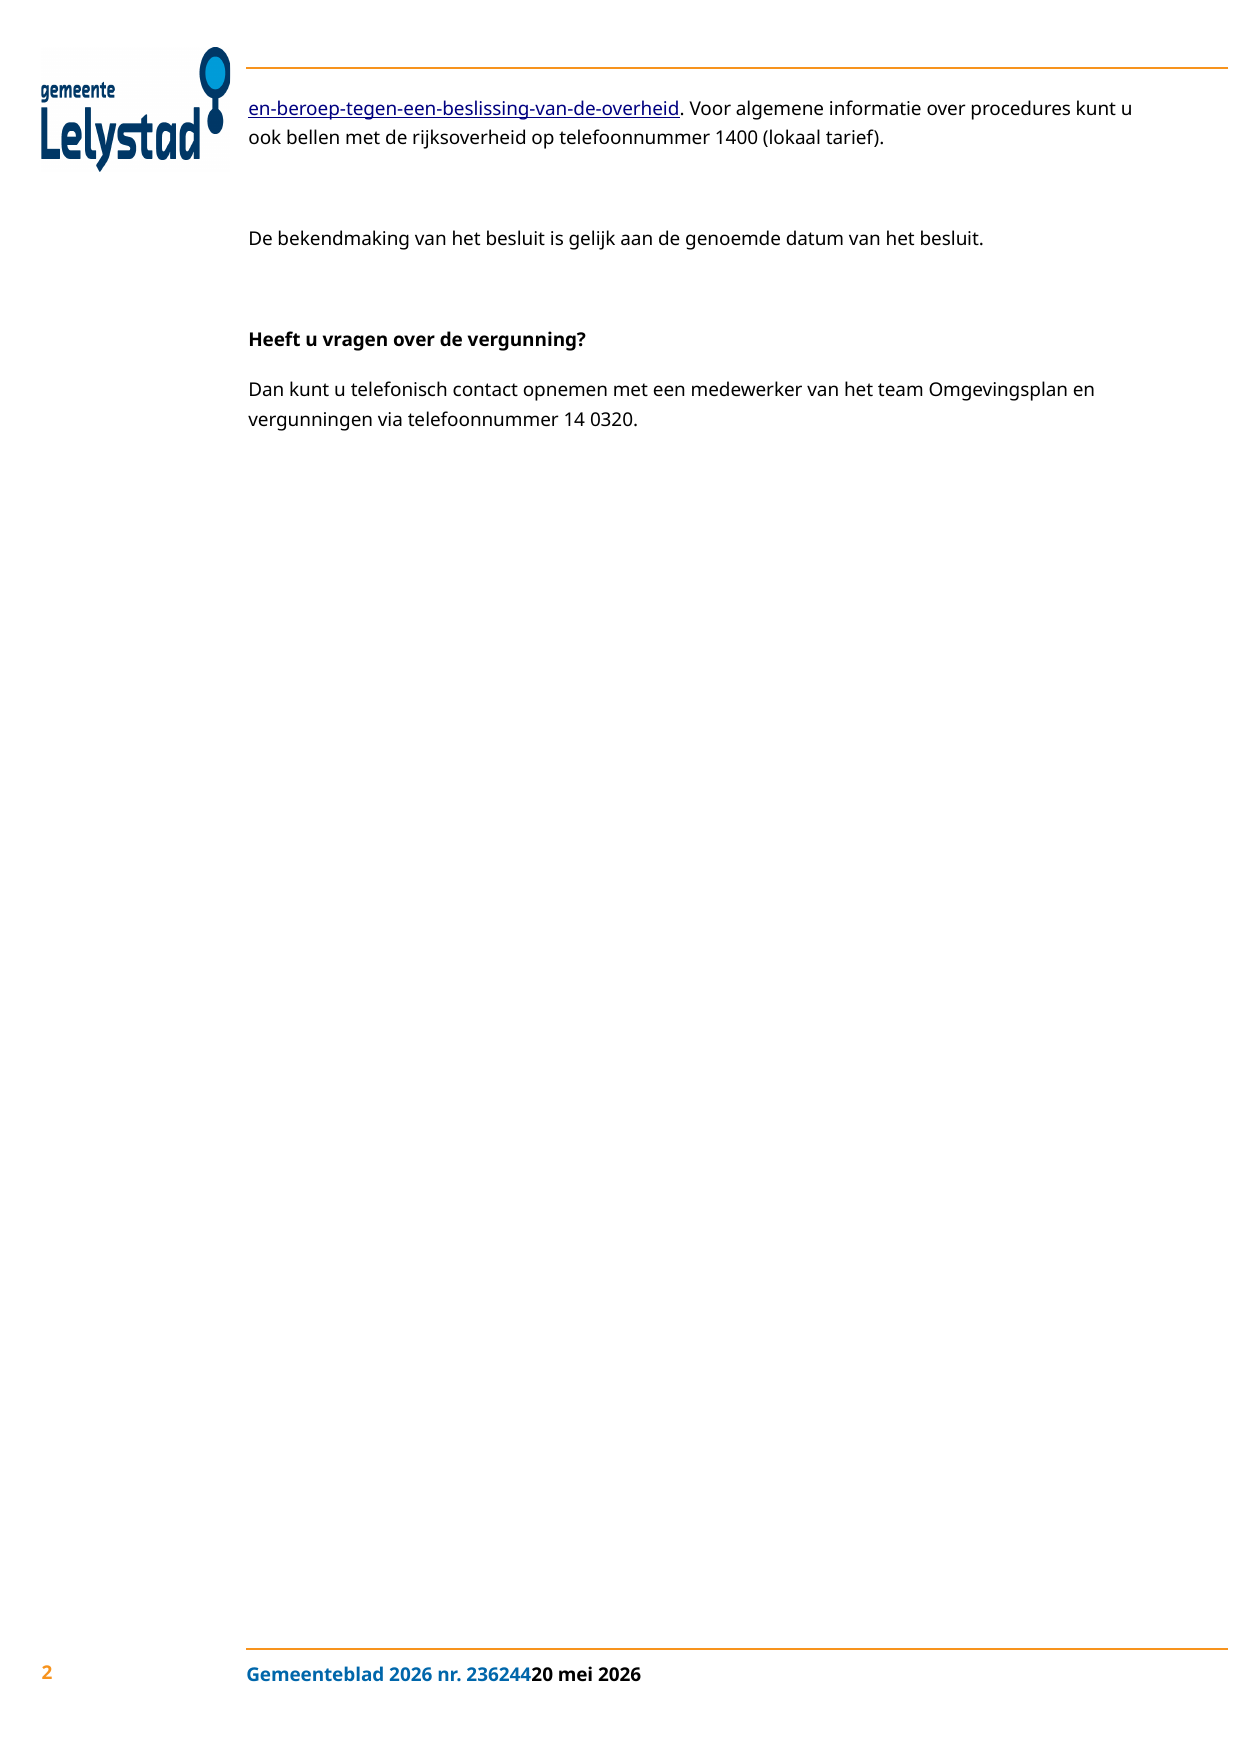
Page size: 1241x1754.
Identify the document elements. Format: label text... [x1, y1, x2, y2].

text en-beroep-tegen-een-beslissing-van-de-overheid. Voor algemene informatie over procedures kunt u ook bellen met de rijksoverheid op telefoonnummer 1400 (lokaal tarief). [248, 95, 1152, 150]
picture [41, 47, 231, 172]
text Heeft u vragen over de vergunning? [248, 326, 1152, 352]
text Dan kunt u telefonisch contact opnemen met een medewerker van het team Omgevingsplan en vergunningen via telefoonnummer 14 0320. [248, 376, 1152, 432]
text De bekendmaking van het besluit is gelijk aan de genoemde datum van het besluit. [248, 225, 1152, 251]
